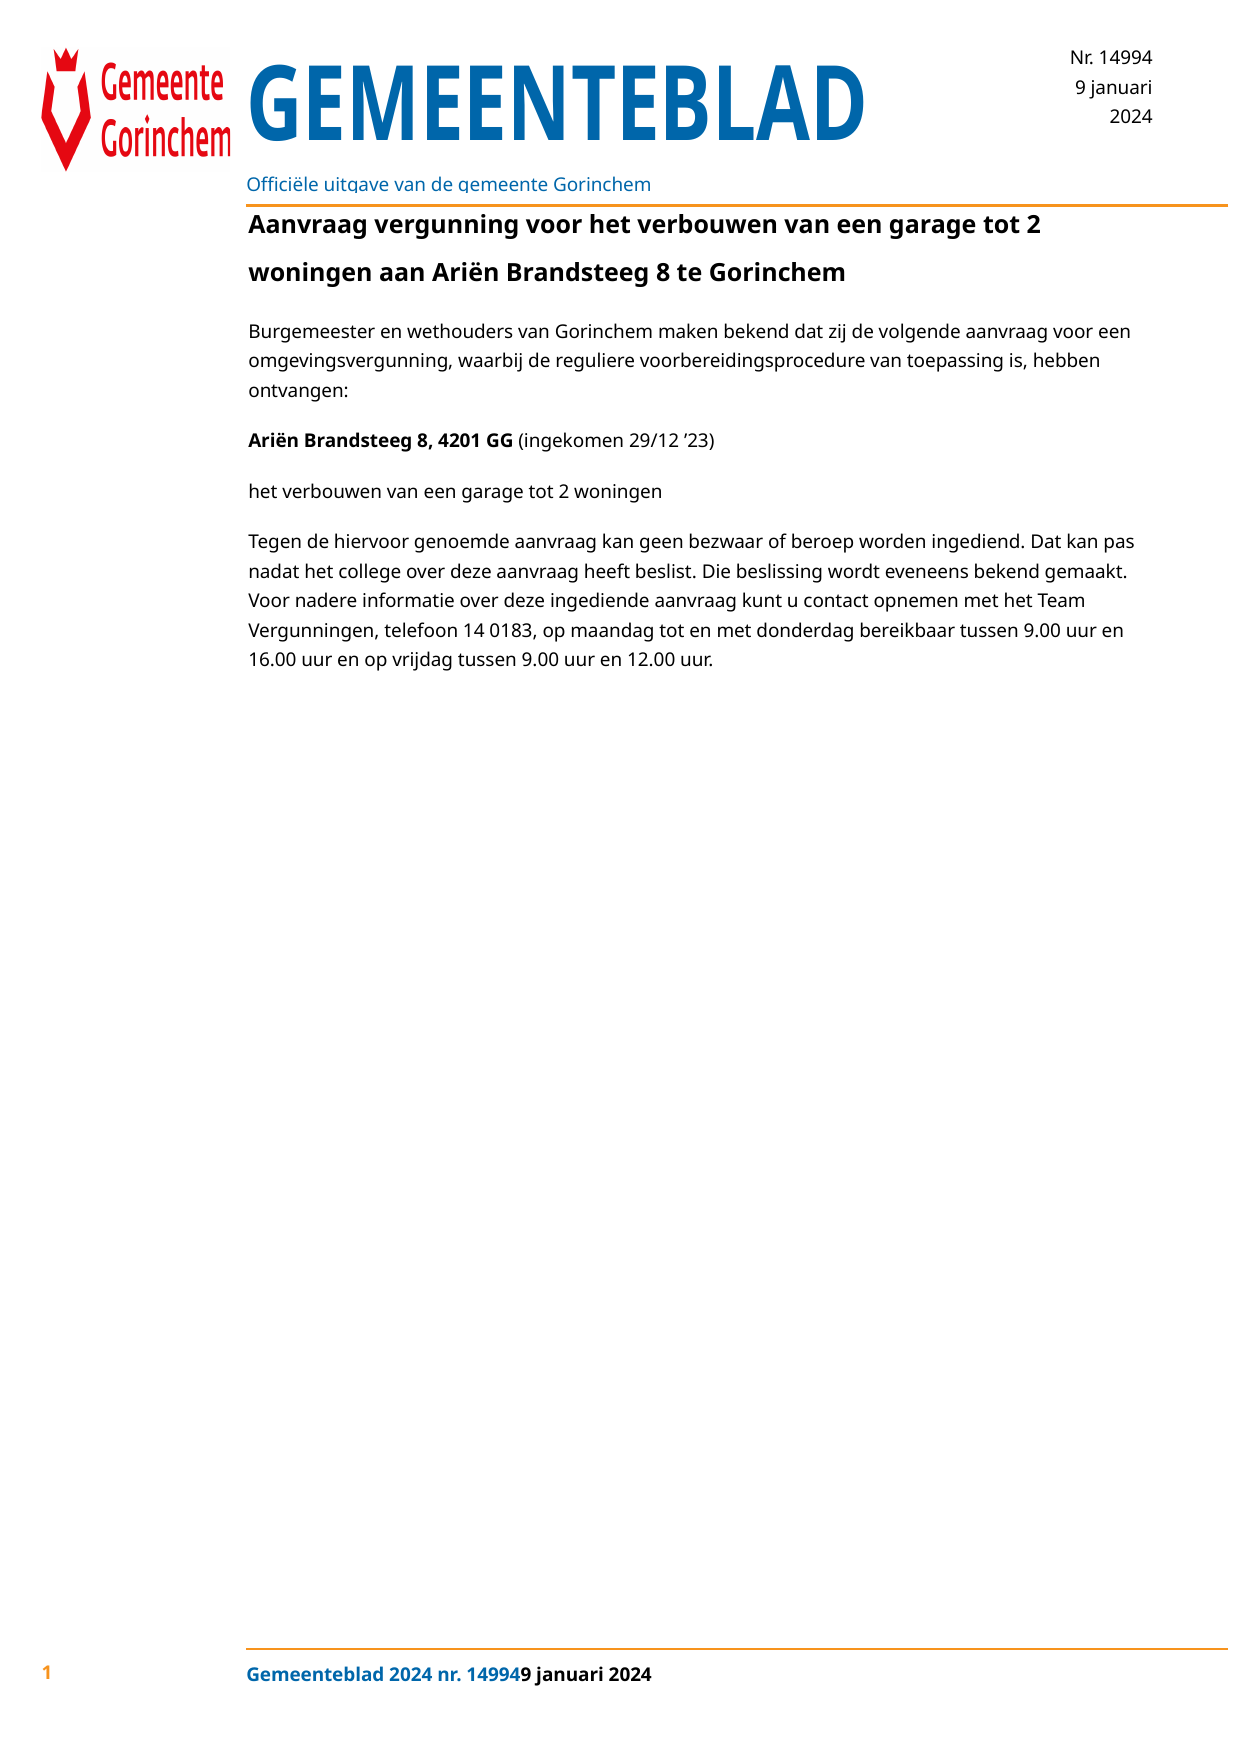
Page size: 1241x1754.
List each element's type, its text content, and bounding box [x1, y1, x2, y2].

text Burgemeester en wethouders van Gorinchem maken bekend dat zij de volgende aanvraag voor een omgevingsvergunning, waarbij de reguliere voorbereidingsprocedure van toepassing is, hebben ontvangen: [248, 318, 1152, 403]
text Ariën Brandsteeg 8, 4201 GG (ingekomen 29/12 ’23) [248, 427, 1152, 453]
text het verbouwen van een garage tot 2 woningen [248, 478, 1152, 504]
text Tegen de hiervoor genoemde aanvraag kan geen bezwaar of beroep worden ingediend. Dat kan pas nadat het college over deze aanvraag heeft beslist. Die beslissing wordt eveneens bekend gemaakt. Voor nadere informatie over deze ingediende aanvraag kunt u contact opnemen met het Team Vergunningen, telefoon 14 0183, op maandag tot en met donderdag bereikbaar tussen 9.00 uur en 16.00 uur en op vrijdag tussen 9.00 uur en 12.00 uur. [248, 528, 1152, 672]
text Aanvraag vergunning voor het verbouwen van een garage tot 2 woningen aan Ariën Brandsteeg 8 te Gorinchem [248, 207, 1152, 288]
picture [41, 47, 231, 172]
